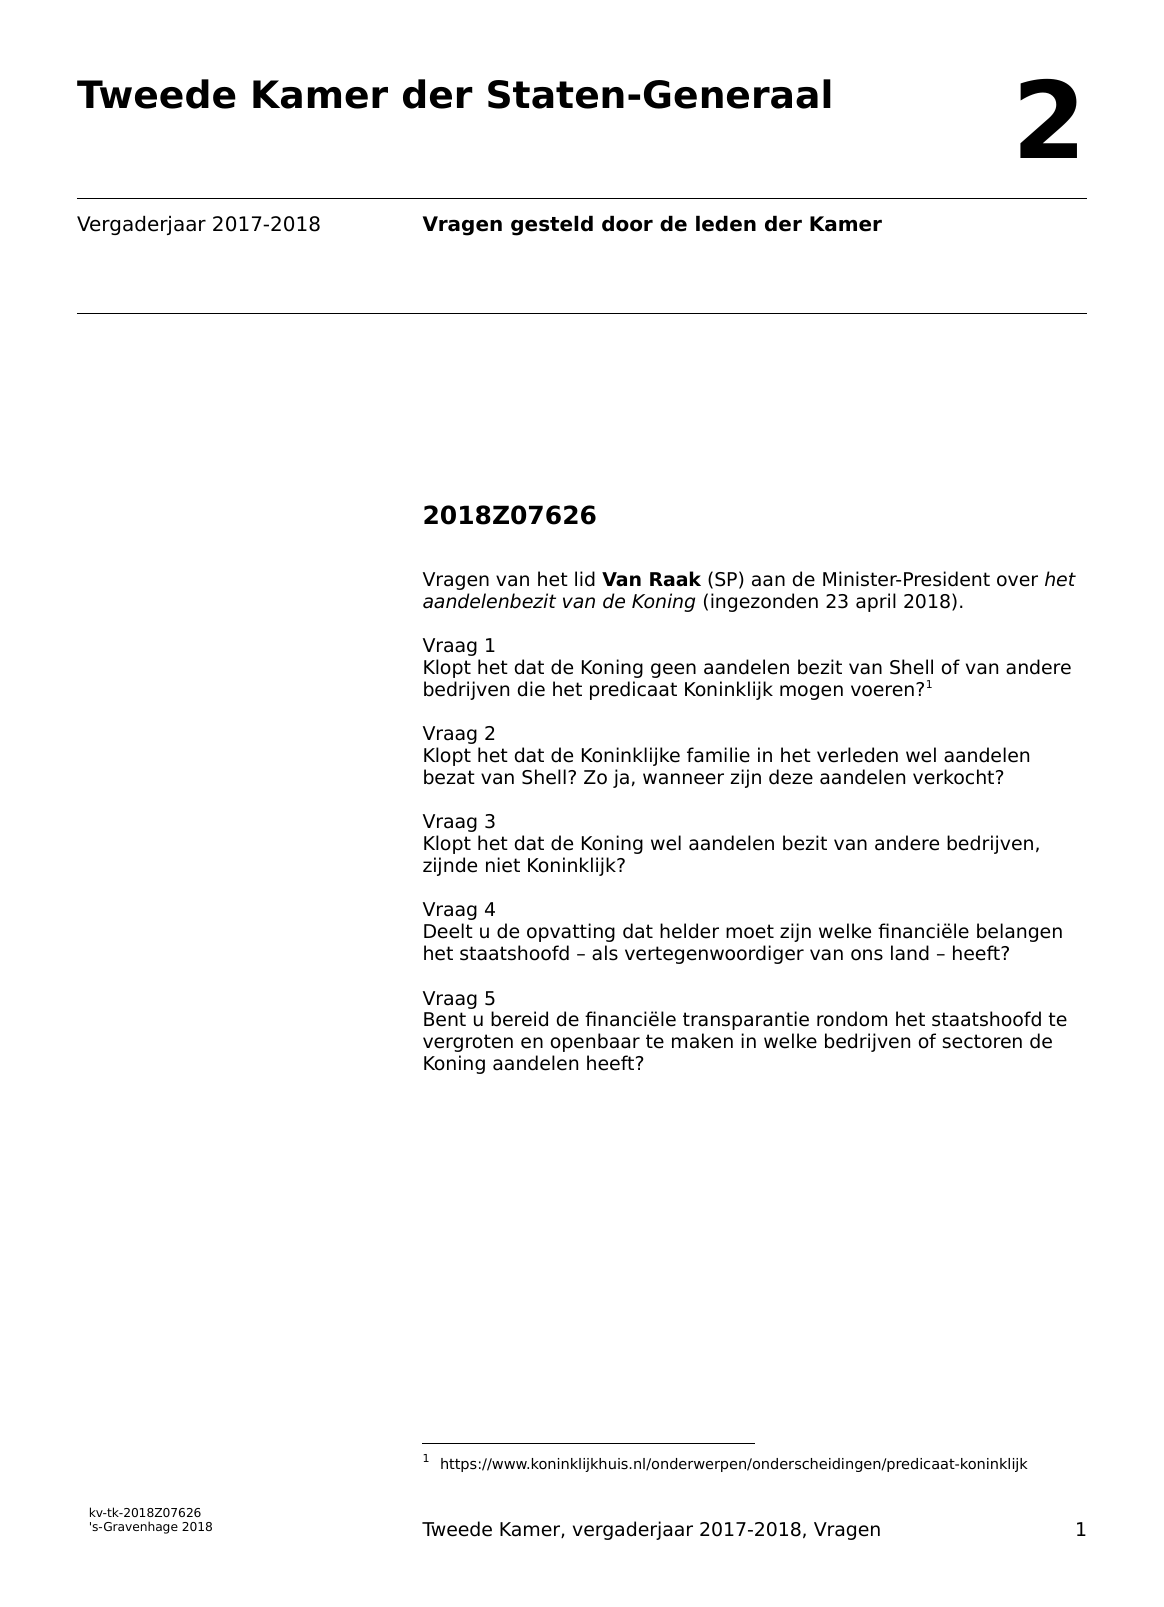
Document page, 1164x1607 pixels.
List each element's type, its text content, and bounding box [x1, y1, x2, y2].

table_header 2 [886, 59, 1087, 198]
text 2018Z07626 [422, 501, 1087, 531]
text kv-tk-2018Z07626 [88, 1506, 323, 1520]
text Klopt het dat de Koninklijke familie in het verleden wel aandelen bezat van Shell? Zo ja, wanneer zijn deze aandelen verkocht? [422, 745, 1087, 789]
text Vraag 5 [422, 987, 1087, 1009]
table_cell Vergaderjaar 2017-2018 [77, 199, 422, 313]
text Deelt u de opvatting dat helder moet zijn welke financiële belangen het staatshoofd – als vertegenwoordiger van ons land – heeft? [422, 921, 1087, 965]
text Vraag 1 [422, 635, 1087, 657]
text Bent u bereid de financiële transparantie rondom het staatshoofd te vergroten en openbaar te maken in welke bedrijven of sectoren de Koning aandelen heeft? [422, 1009, 1087, 1075]
text Vraag 2 [422, 723, 1087, 745]
text Klopt het dat de Koning geen aandelen bezit van Shell of van andere bedrijven die het predicaat Koninklijk mogen voeren? [422, 657, 1087, 701]
text https://www.koninklijkhuis.nl/onderwerpen/onderscheidingen/predicaat-koninklijk [422, 1452, 1087, 1474]
table_header Tweede Kamer der Staten-Generaal [77, 59, 886, 198]
text Klopt het dat de Koning wel aandelen bezit van andere bedrijven, zijnde niet Koninklijk? [422, 833, 1087, 877]
text Vraag 4 [422, 899, 1087, 921]
table_cell Vragen gesteld door de leden der Kamer [422, 199, 1087, 313]
text Vragen van het lid Van Raak (SP) aan de Minister-President over het aandelenbezit van de Koning (ingezonden 23 april 2018). [422, 569, 1087, 613]
text 's-Gravenhage 2018 [88, 1520, 323, 1534]
text Vraag 3 [422, 811, 1087, 833]
